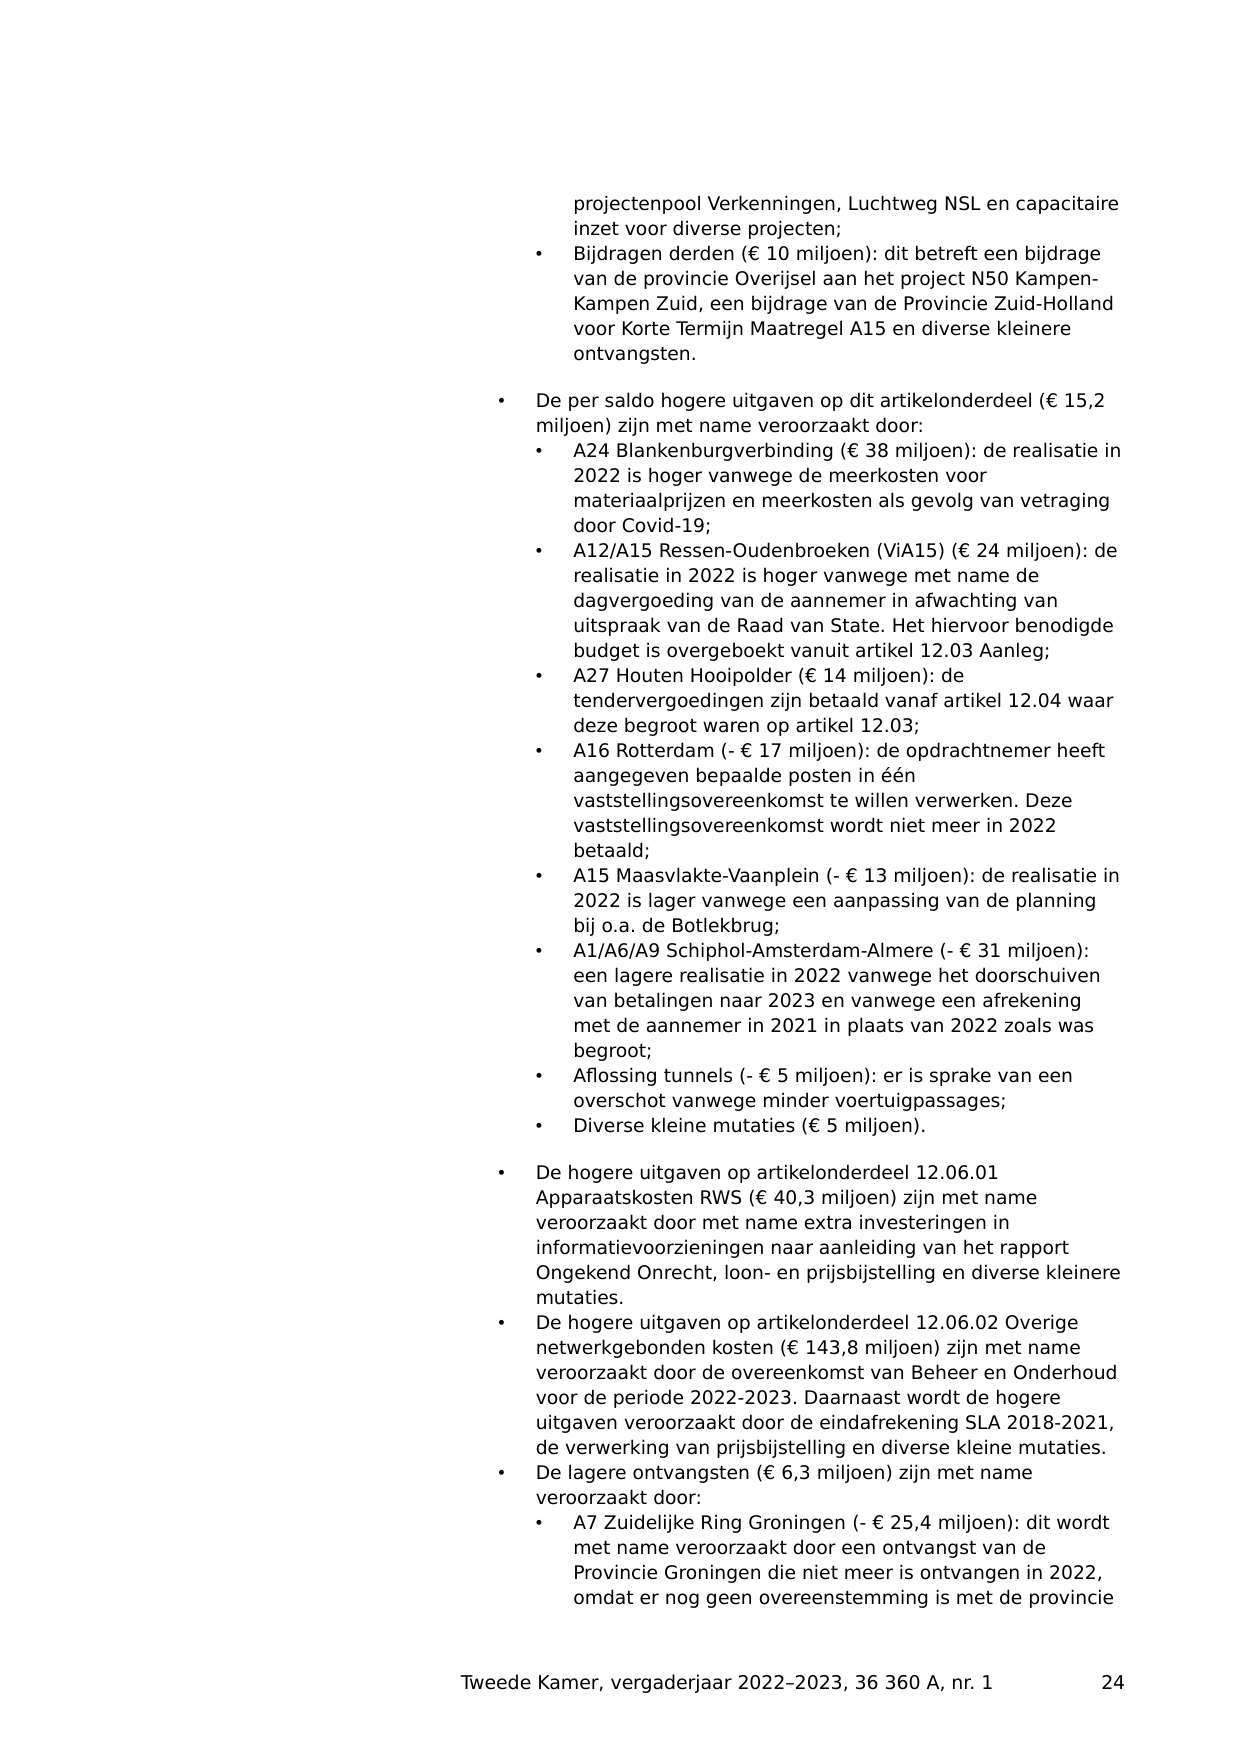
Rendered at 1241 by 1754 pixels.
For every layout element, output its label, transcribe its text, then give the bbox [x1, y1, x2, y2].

list A27 Houten Hooipolder (€ 14 miljoen): de tendervergoedingen zijn betaald vanaf artikel 12.04 waar deze begroot waren op artikel 12.03; [536, 663, 1125, 738]
list A7 Zuidelijke Ring Groningen (- € 25,4 miljoen): dit wordt met name veroorzaakt door een ontvangst van de Provincie Groningen die niet meer is ontvangen in 2022, omdat er nog geen overeenstemming is met de provincie [536, 1510, 1125, 1610]
list Bijdragen derden (€ 10 miljoen): dit betreft een bijdrage van de provincie Overijsel aan het project N50 Kampen- Kampen Zuid, een bijdrage van de Provincie Zuid-Holland voor Korte Termijn Maatregel A15 en diverse kleinere ontvangsten. [536, 241, 1125, 366]
list De hogere uitgaven op artikelonderdeel 12.06.02 Overige netwerkgebonden kosten (€ 143,8 miljoen) zijn met name veroorzaakt door de overeenkomst van Beheer en Onderhoud voor de periode 2022-2023. Daarnaast wordt de hogere uitgaven veroorzaakt door de eindafrekening SLA 2018-2021, de verwerking van prijsbijstelling en diverse kleine mutaties. [498, 1310, 1125, 1460]
list Aflossing tunnels (- € 5 miljoen): er is sprake van een overschot vanwege minder voertuigpassages; [536, 1063, 1125, 1113]
list A12/A15 Ressen-Oudenbroeken (ViA15) (€ 24 miljoen): de realisatie in 2022 is hoger vanwege met name de dagvergoeding van de aannemer in afwachting van uitspraak van de Raad van State. Het hiervoor benodigde budget is overgeboekt vanuit artikel 12.03 Aanleg; [536, 538, 1125, 663]
list A1/A6/A9 Schiphol-Amsterdam-Almere (- € 31 miljoen): een lagere realisatie in 2022 vanwege het doorschuiven van betalingen naar 2023 en vanwege een afrekening met de aannemer in 2021 in plaats van 2022 zoals was begroot; [536, 938, 1125, 1063]
list De lagere ontvangsten (€ 6,3 miljoen) zijn met name veroorzaakt door: [498, 1460, 1125, 1510]
list A15 Maasvlakte-Vaanplein (- € 13 miljoen): de realisatie in 2022 is lager vanwege een aanpassing van de planning bij o.a. de Botlekbrug; [536, 863, 1125, 938]
list De per saldo hogere uitgaven op dit artikelonderdeel (€ 15,2 miljoen) zijn met name veroorzaakt door: [498, 388, 1125, 438]
list De hogere uitgaven op artikelonderdeel 12.06.01 Apparaatskosten RWS (€ 40,3 miljoen) zijn met name veroorzaakt door met name extra investeringen in informatievoorzieningen naar aanleiding van het rapport Ongekend Onrecht, loon- en prijsbijstelling en diverse kleinere mutaties. [498, 1160, 1125, 1310]
list A24 Blankenburgverbinding (€ 38 miljoen): de realisatie in 2022 is hoger vanwege de meerkosten voor materiaalprijzen en meerkosten als gevolg van vetraging door Covid-19; [536, 438, 1125, 538]
list A16 Rotterdam (- € 17 miljoen): de opdrachtnemer heeft aangegeven bepaalde posten in één vaststellingsovereenkomst te willen verwerken. Deze vaststellingsovereenkomst wordt niet meer in 2022 betaald; [536, 738, 1125, 863]
list projectenpool Verkenningen, Luchtweg NSL en capacitaire inzet voor diverse projecten; [536, 191, 1125, 241]
list Diverse kleine mutaties (€ 5 miljoen). [536, 1113, 1125, 1138]
